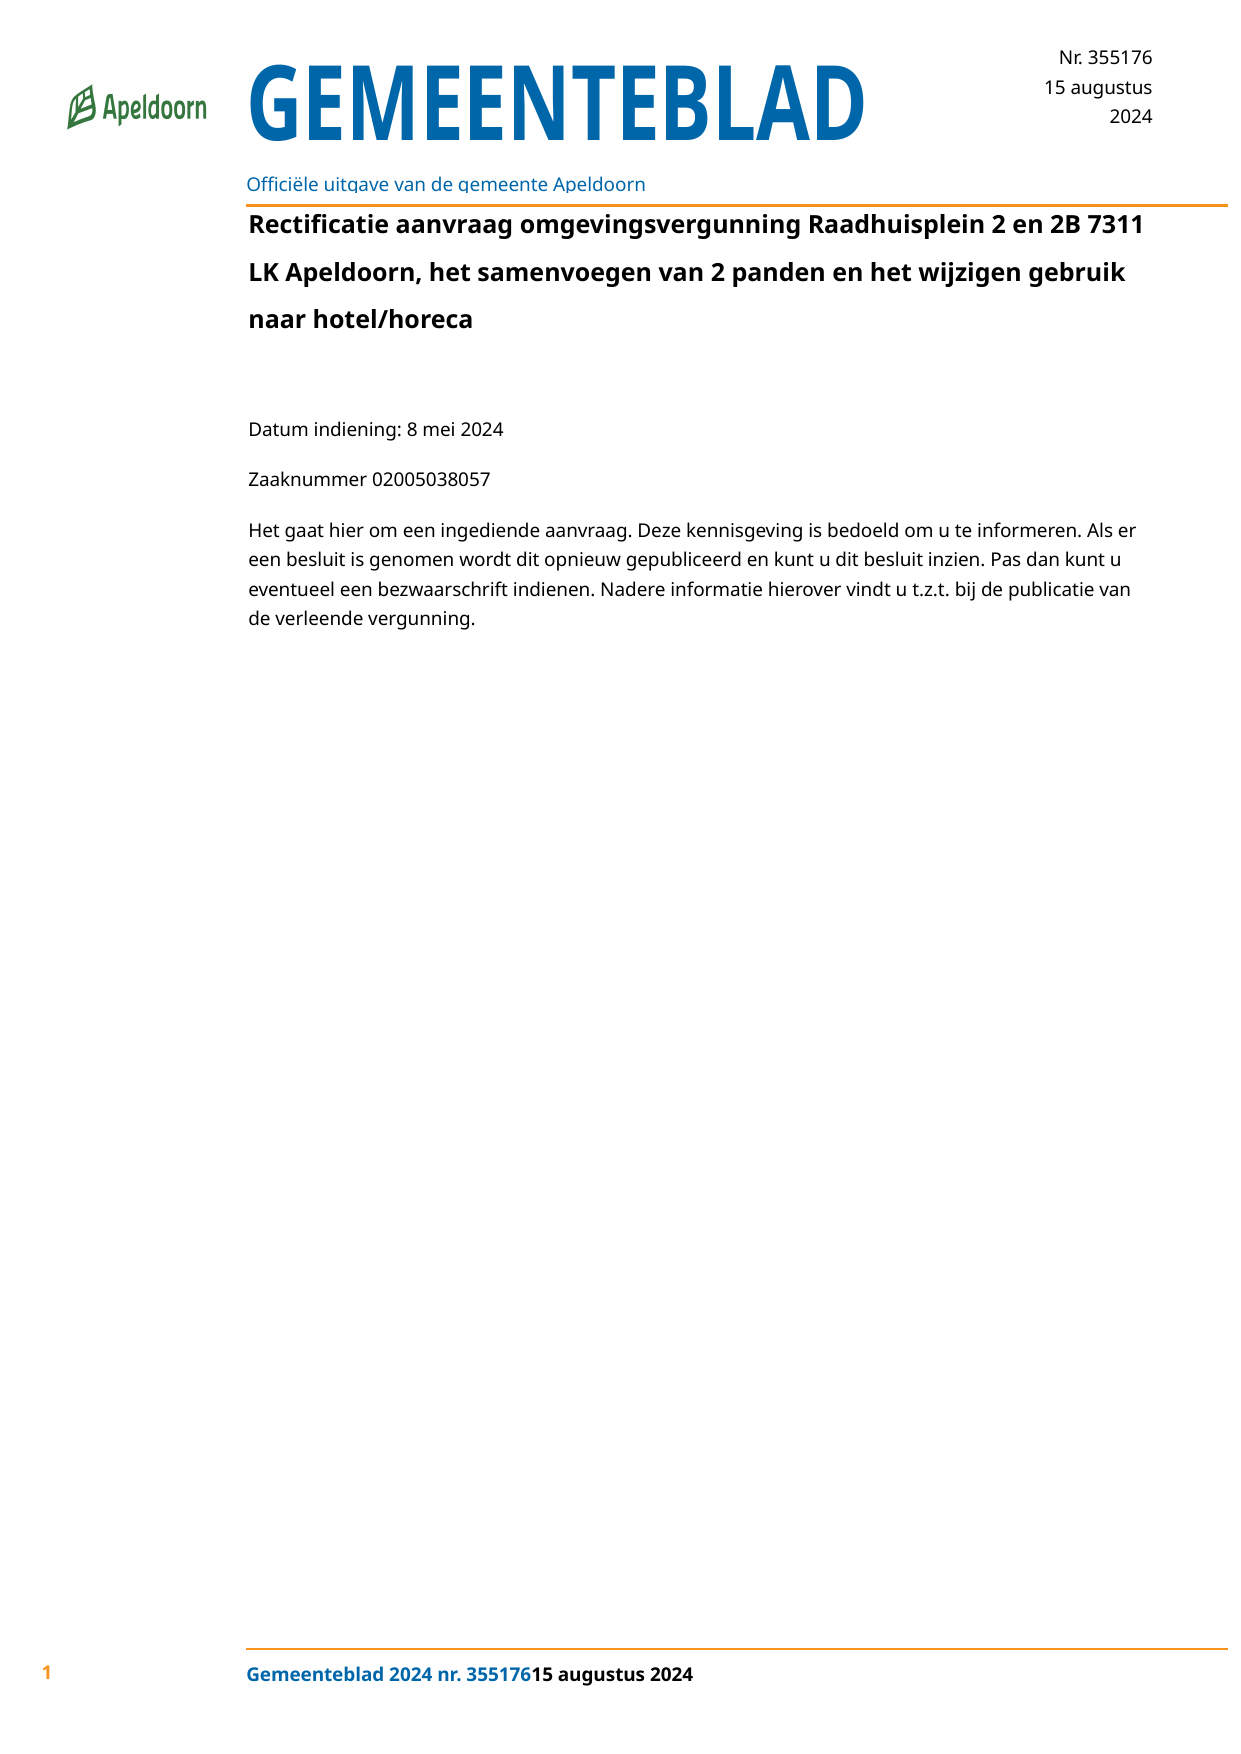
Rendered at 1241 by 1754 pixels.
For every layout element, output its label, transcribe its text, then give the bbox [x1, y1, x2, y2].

picture [41, 47, 231, 172]
text Zaaknummer 02005038057 [248, 466, 1152, 492]
text Rectificatie aanvraag omgevingsvergunning Raadhuisplein 2 en 2B 7311 LK Apeldoorn, het samenvoegen van 2 panden en het wijzigen gebruik naar hotel/horeca [248, 207, 1152, 336]
text Het gaat hier om een ingediende aanvraag. Deze kennisgeving is bedoeld om u te informeren. Als er een besluit is genomen wordt dit opnieuw gepubliceerd en kunt u dit besluit inzien. Pas dan kunt u eventueel een bezwaarschrift indienen. Nadere informatie hierover vindt u t.z.t. bij de publicatie van de verleende vergunning. [248, 517, 1152, 631]
text Datum indiening: 8 mei 2024 [248, 416, 1152, 442]
